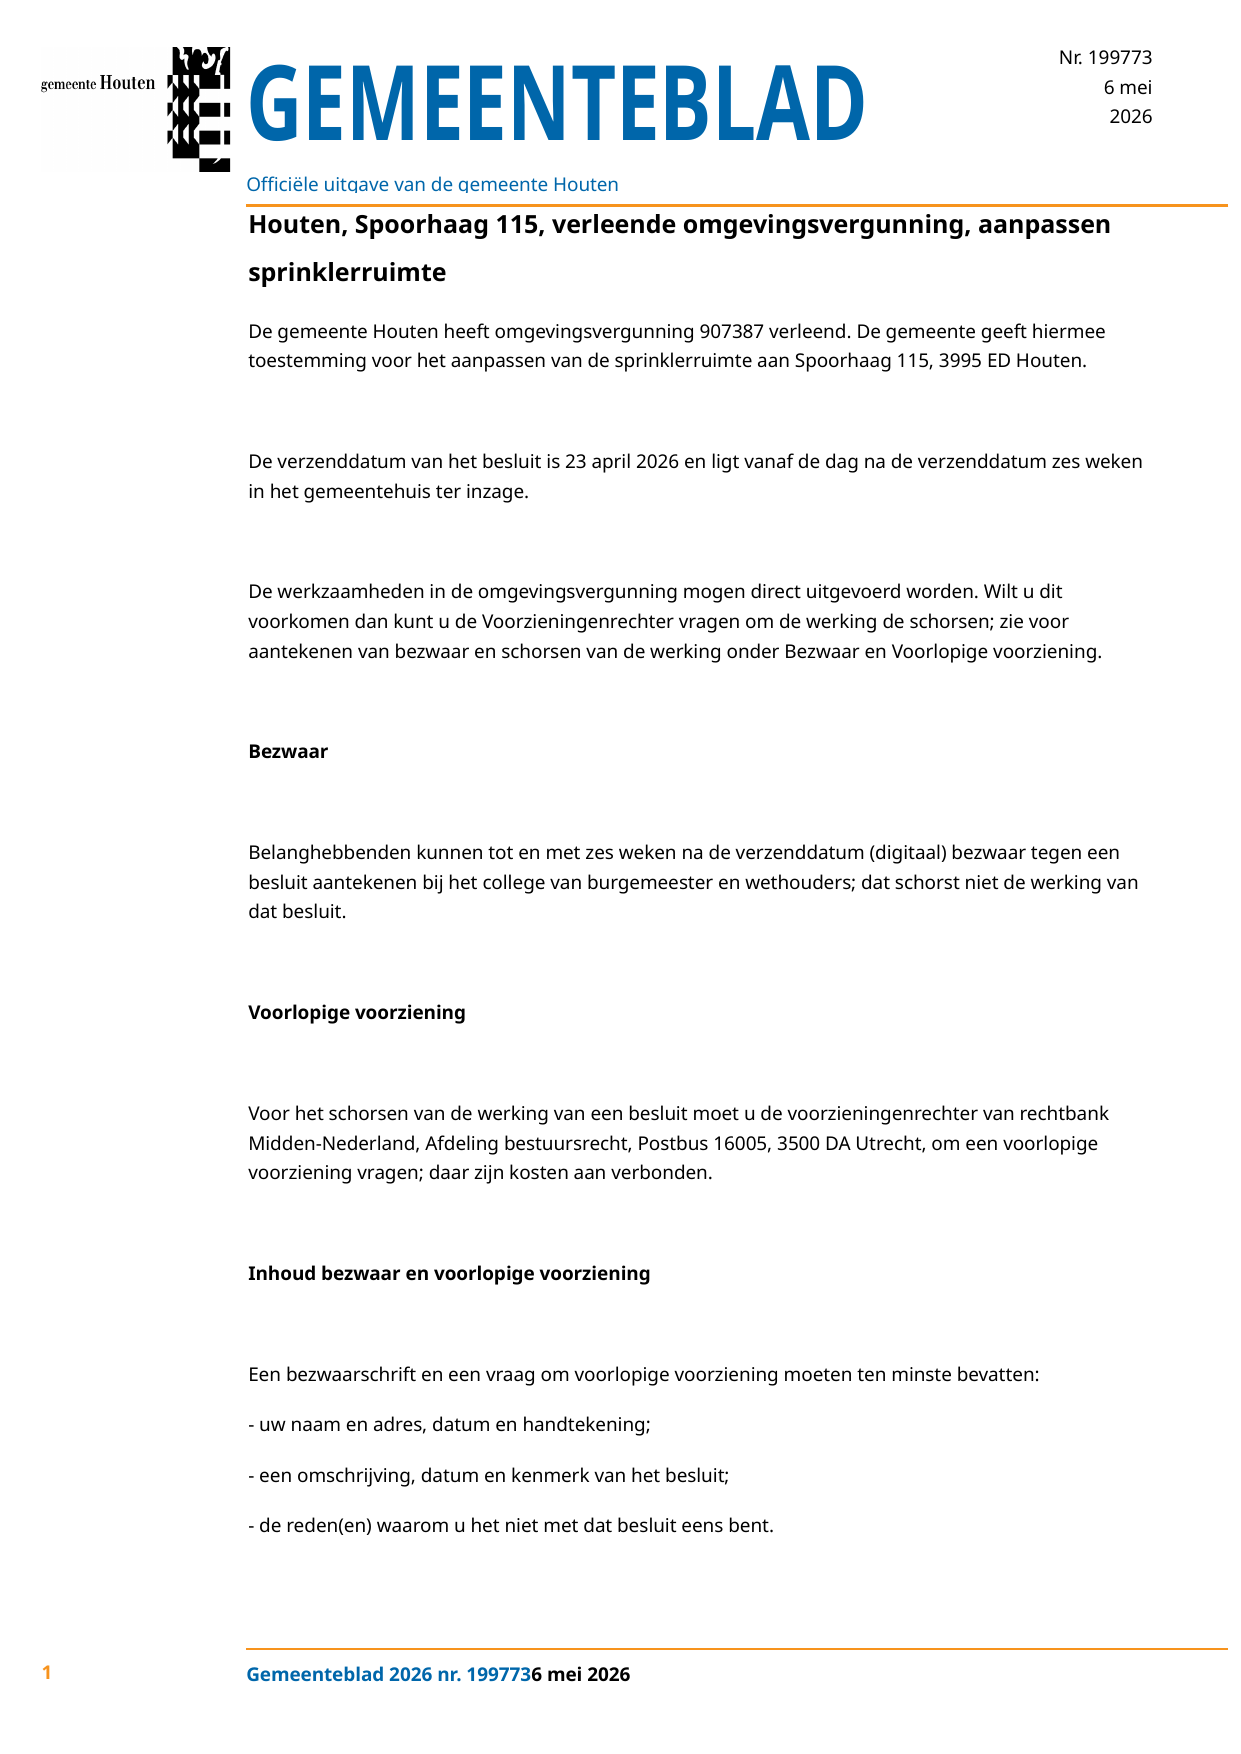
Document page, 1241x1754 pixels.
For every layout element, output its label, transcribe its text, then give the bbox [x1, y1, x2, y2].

text Voorlopige voorziening [248, 999, 1152, 1025]
text Een bezwaarschrift en een vraag om voorlopige voorziening moeten ten minste bevatten: [248, 1361, 1152, 1387]
picture [41, 47, 231, 172]
text - de reden(en) waarom u het niet met dat besluit eens bent. [248, 1512, 1152, 1538]
text De verzenddatum van het besluit is 23 april 2026 en ligt vanaf de dag na de verzenddatum zes weken in het gemeentehuis ter inzage. [248, 448, 1152, 504]
text De werkzaamheden in de omgevingsvergunning mogen direct uitgevoerd worden. Wilt u dit voorkomen dan kunt u de Voorzieningenrechter vragen om de werking de schorsen; zie voor aantekenen van bezwaar en schorsen van de werking onder Bezwaar en Voorlopige voorziening. [248, 579, 1152, 664]
text Bezwaar [248, 739, 1152, 764]
text De gemeente Houten heeft omgevingsvergunning 907387 verleend. De gemeente geeft hiermee toestemming voor het aanpassen van de sprinklerruimte aan Spoorhaag 115, 3995 ED Houten. [248, 318, 1152, 373]
text Houten, Spoorhaag 115, verleende omgevingsvergunning, aanpassen sprinklerruimte [248, 207, 1152, 288]
text Inhoud bezwaar en voorlopige voorziening [248, 1260, 1152, 1286]
text Belanghebbenden kunnen tot en met zes weken na de verzenddatum (digitaal) bezwaar tegen een besluit aantekenen bij het college van burgemeester en wethouders; dat schorst niet de werking van dat besluit. [248, 839, 1152, 924]
text - een omschrijving, datum en kenmerk van het besluit; [248, 1462, 1152, 1488]
text - uw naam en adres, datum en handtekening; [248, 1412, 1152, 1437]
text Voor het schorsen van de werking van een besluit moet u de voorzieningenrechter van rechtbank Midden-Nederland, Afdeling bestuursrecht, Postbus 16005, 3500 DA Utrecht, om een voorlopige voorziening vragen; daar zijn kosten aan verbonden. [248, 1100, 1152, 1185]
